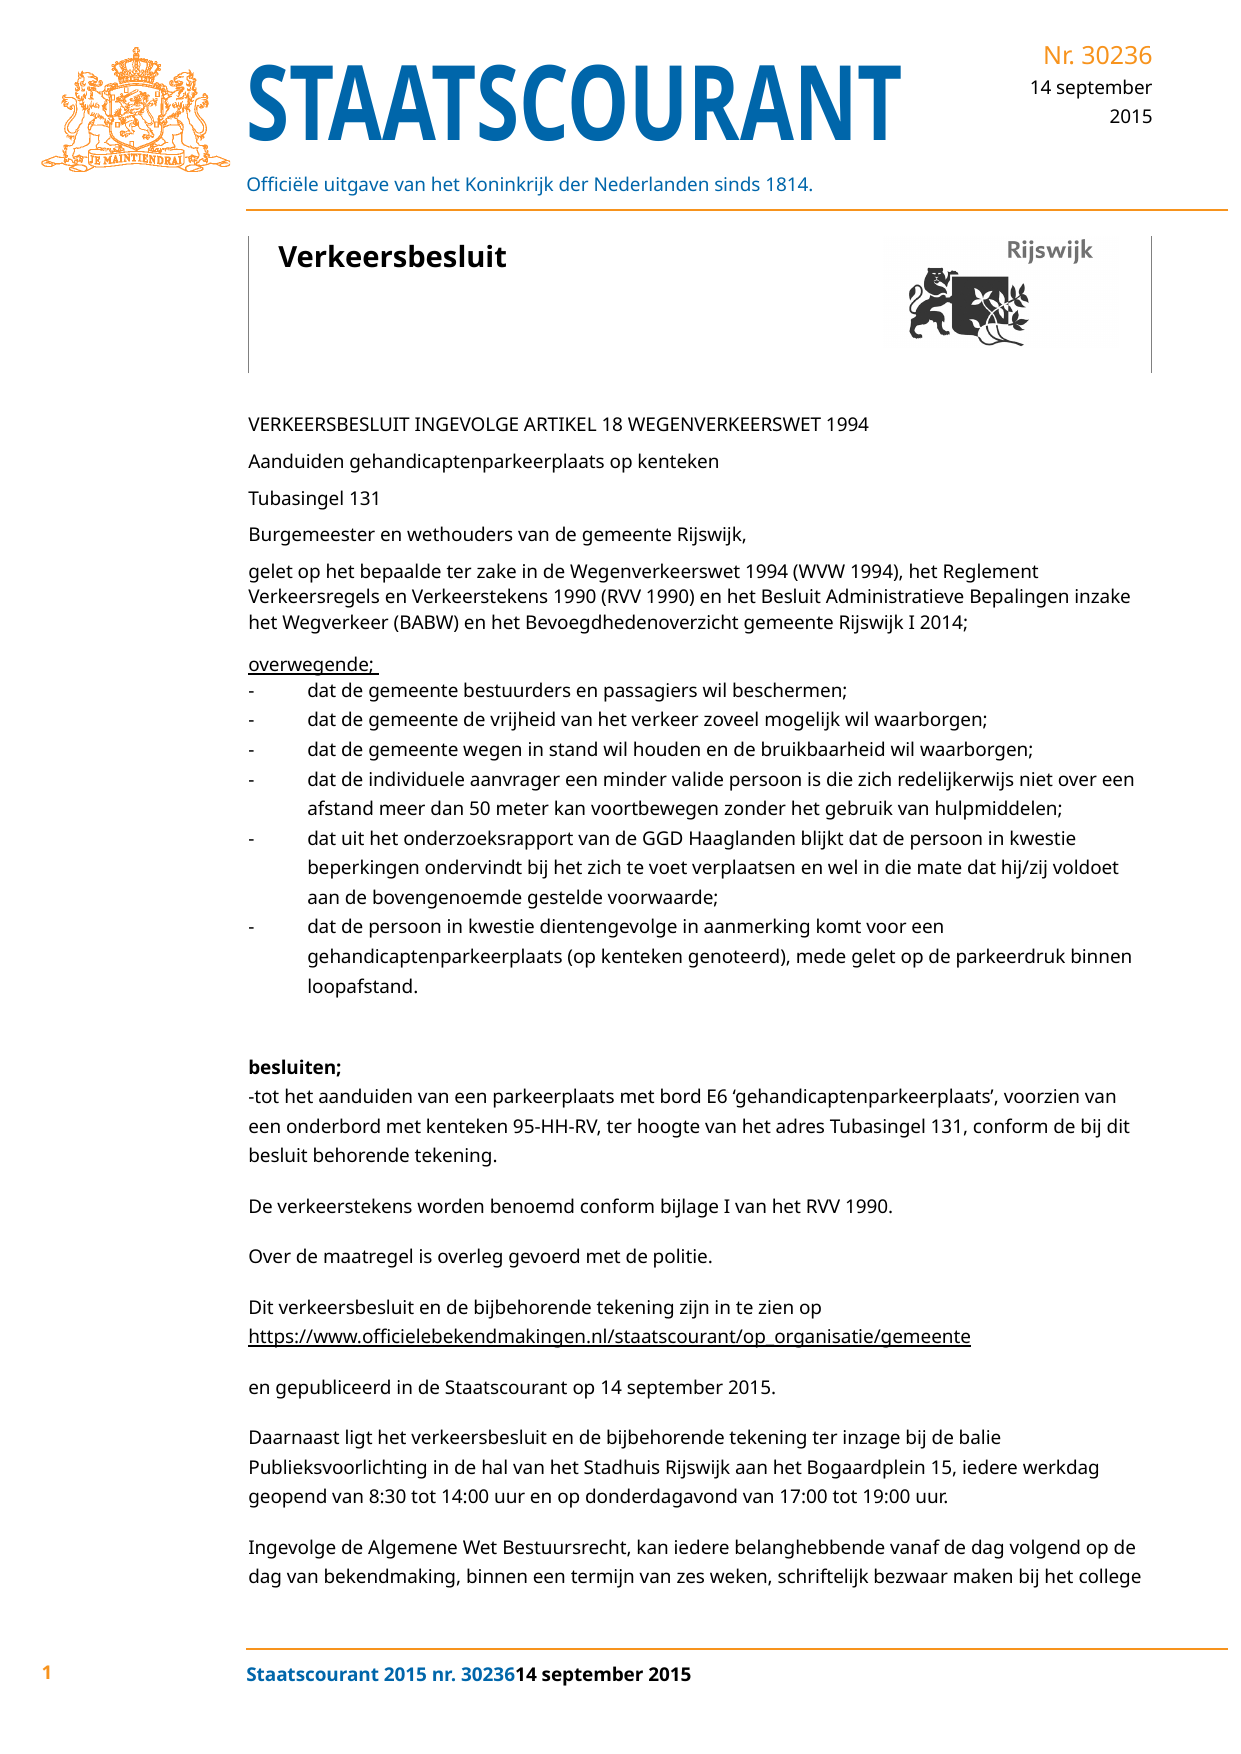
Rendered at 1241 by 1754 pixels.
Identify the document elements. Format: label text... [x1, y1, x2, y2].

text besluiten; [248, 1054, 1152, 1080]
text Tubasingel 131 [248, 485, 1152, 510]
text Ingevolge de Algemene Wet Bestuursrecht, kan iedere belanghebbende vanaf de dag volgend op de dag van bekendmaking, binnen een termijn van zes weken, schriftelijk bezwaar maken bij het college [248, 1534, 1152, 1589]
text Burgemeester en wethouders van de gemeente Rijswijk, [248, 521, 1152, 547]
text VERKEERSBESLUIT INGEVOLGE ARTIKEL 18 WEGENVERKEERSWET 1994 [248, 411, 1152, 437]
text Dit verkeersbesluit en de bijbehorende tekening zijn in te zien op https://www.officielebekendmakingen.nl/staatscourant/op_organisatie/gemeente [248, 1294, 1152, 1349]
text Daarnaast ligt het verkeersbesluit en de bijbehorende tekening ter inzage bij de balie Publieksvoorlichting in de hal van het Stadhuis Rijswijk aan het Bogaardplein 15, iedere werkdag geopend van 8:30 tot 14:00 uur en op donderdagavond van 17:00 tot 19:00 uur. [248, 1424, 1152, 1509]
list dat de gemeente wegen in stand wil houden en de bruikbaarheid wil waarborgen; [248, 736, 1152, 762]
text Over de maatregel is overleg gevoerd met de politie. [248, 1243, 1152, 1269]
picture [882, 236, 1119, 348]
text overwegende; [248, 651, 1152, 677]
table_header [850, 236, 1151, 373]
list dat de gemeente bestuurders en passagiers wil beschermen; [248, 677, 1152, 703]
list dat de gemeente de vrijheid van het verkeer zoveel mogelijk wil waarborgen; [248, 707, 1152, 732]
list dat uit het onderzoeksrapport van de GGD Haaglanden blijkt dat de persoon in kwestie beperkingen ondervindt bij het zich te voet verplaatsen en wel in die mate dat hij/zij voldoet aan de bovengenoemde gestelde voorwaarde; [248, 825, 1152, 910]
list dat de individuele aanvrager een minder valide persoon is die zich redelijkerwijs niet over een afstand meer dan 50 meter kan voortbewegen zonder het gebruik van hulpmiddelen; [248, 766, 1152, 821]
text gelet op het bepaalde ter zake in de Wegenverkeerswet 1994 (WVW 1994), het Reglement Verkeersregels en Verkeerstekens 1990 (RVV 1990) en het Besluit Administratieve Bepalingen inzake het Wegverkeer (BABW) en het Bevoegdhedenoverzicht gemeente Rijswijk I 2014; [248, 558, 1152, 635]
text en gepubliceerd in de Staatscourant op 14 september 2015. [248, 1374, 1152, 1400]
picture [41, 47, 231, 172]
text De verkeerstekens worden benoemd conform bijlage I van het RVV 1990. [248, 1193, 1152, 1219]
table_header Verkeersbesluit [249, 236, 850, 373]
text -tot het aanduiden van een parkeerplaats met bord E6 ‘gehandicaptenparkeerplaats’, voorzien van een onderbord met kenteken 95-HH-RV, ter hoogte van het adres Tubasingel 131, conform de bij dit besluit behorende tekening. [248, 1083, 1152, 1168]
list dat de persoon in kwestie dientengevolge in aanmerking komt voor een gehandicaptenparkeerplaats (op kenteken genoteerd), mede gelet op de parkeerdruk binnen loopafstand. [248, 914, 1152, 999]
text Aanduiden gehandicaptenparkeerplaats op kenteken [248, 448, 1152, 474]
